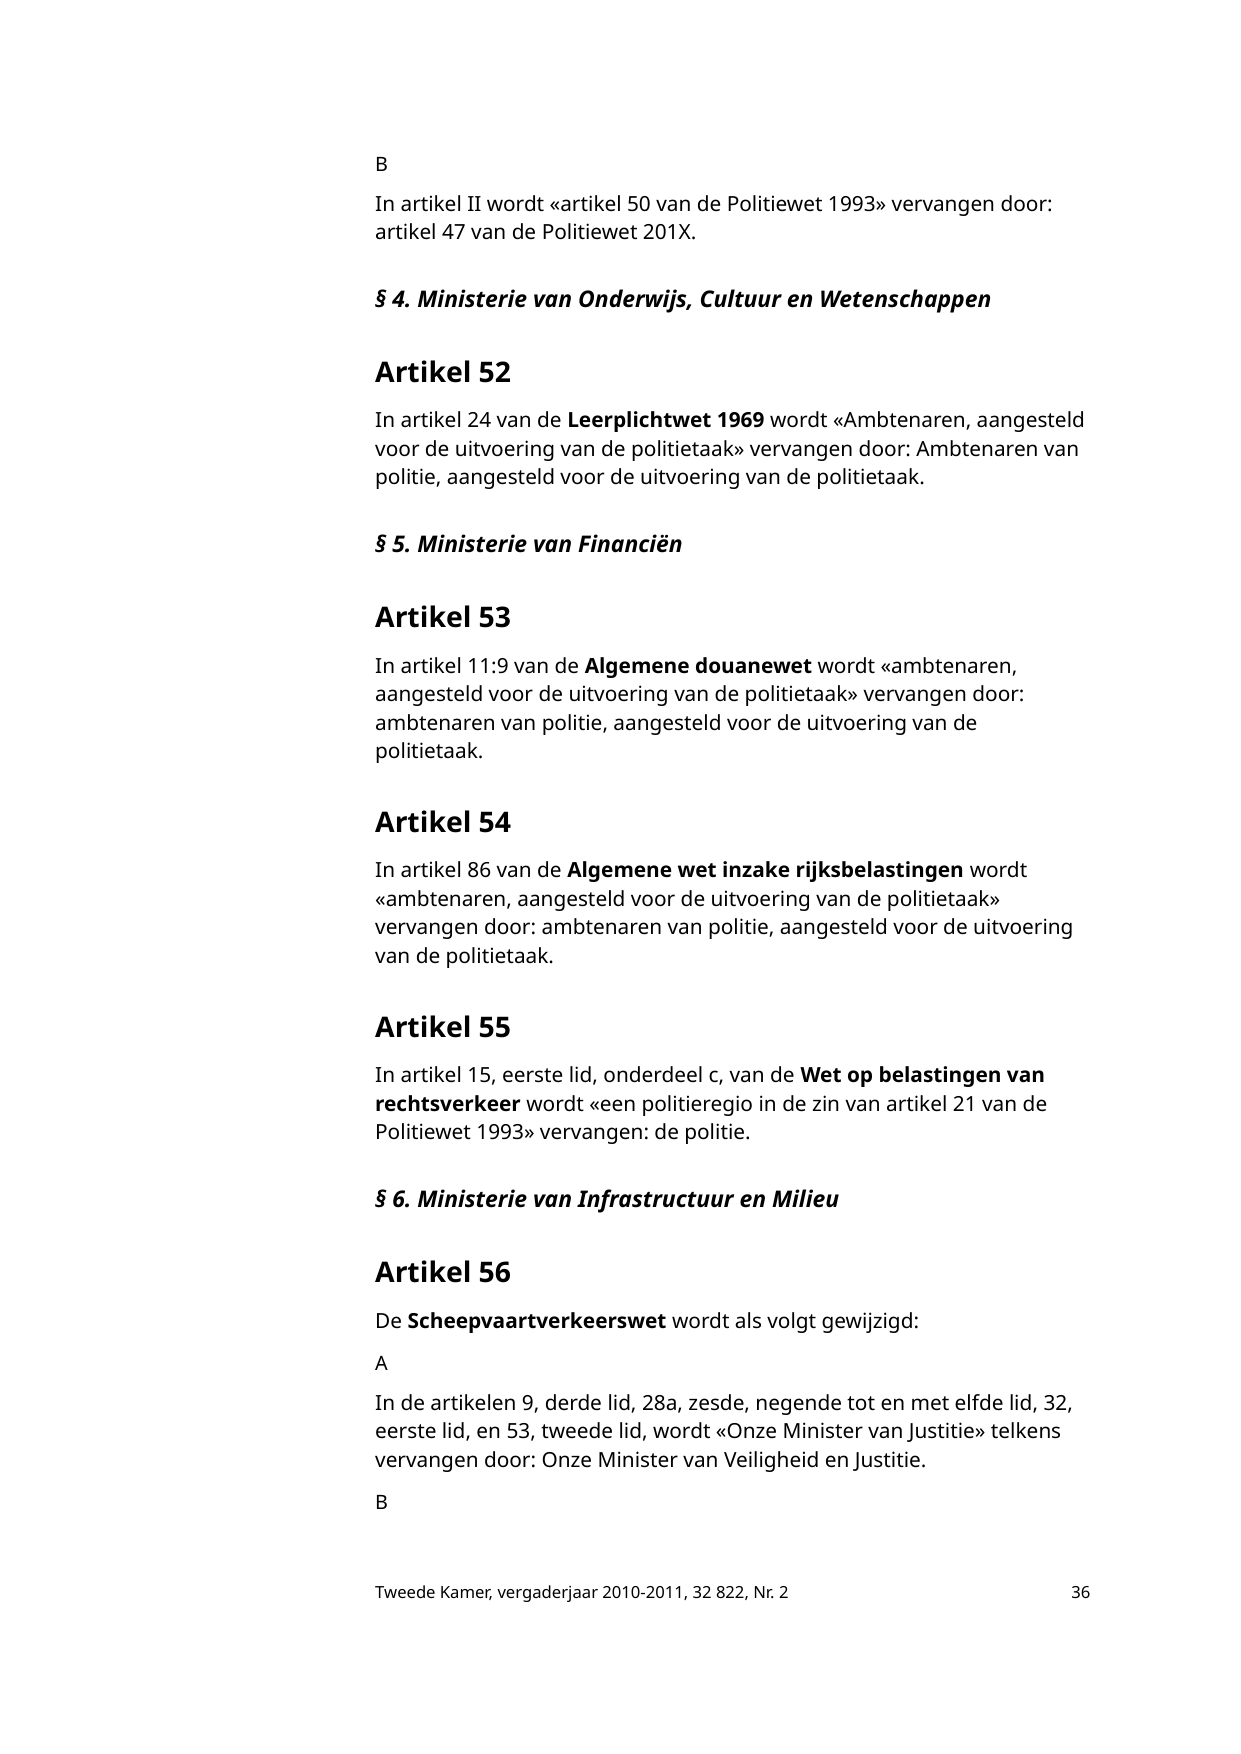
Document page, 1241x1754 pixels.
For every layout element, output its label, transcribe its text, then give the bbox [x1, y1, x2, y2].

text A [375, 1349, 1090, 1376]
text In artikel 86 van de Algemene wet inzake rijksbelastingen wordt «ambtenaren, aangesteld voor de uitvoering van de politietaak» vervangen door: ambtenaren van politie, aangesteld voor de uitvoering van de politietaak. [375, 856, 1090, 969]
subtitle § 6. Ministerie van Infrastructuur en Milieu [375, 1183, 1090, 1214]
subtitle Artikel 55 [375, 1007, 1090, 1046]
text B [375, 150, 1090, 177]
text In artikel 11:9 van de Algemene douanewet wordt «ambtenaren, aangesteld voor de uitvoering van de politietaak» vervangen door: ambtenaren van politie, aangesteld voor de uitvoering van de politietaak. [375, 651, 1090, 764]
subtitle Artikel 54 [375, 802, 1090, 841]
text De Scheepvaartverkeerswet wordt als volgt gewijzigd: [375, 1306, 1090, 1334]
text In artikel 15, eerste lid, onderdeel c, van de Wet op belastingen van rechtsverkeer wordt «een politieregio in de zin van artikel 21 van de Politiewet 1993» vervangen: de politie. [375, 1061, 1090, 1146]
subtitle Artikel 52 [375, 352, 1090, 391]
text In de artikelen 9, derde lid, 28a, zesde, negende tot en met elfde lid, 32, eerste lid, en 53, tweede lid, wordt «Onze Minister van Justitie» telkens vervangen door: Onze Minister van Veiligheid en Justitie. [375, 1388, 1090, 1473]
subtitle § 4. Ministerie van Onderwijs, Cultuur en Wetenschappen [375, 283, 1090, 314]
text In artikel II wordt «artikel 50 van de Politiewet 1993» vervangen door: artikel 47 van de Politiewet 201X. [375, 189, 1090, 246]
text B [375, 1488, 1090, 1515]
subtitle Artikel 53 [375, 597, 1090, 636]
subtitle Artikel 56 [375, 1252, 1090, 1291]
text In artikel 24 van de Leerplichtwet 1969 wordt «Ambtenaren, aangesteld voor de uitvoering van de politietaak» vervangen door: Ambtenaren van politie, aangesteld voor de uitvoering van de politietaak. [375, 406, 1090, 491]
subtitle § 5. Ministerie van Financiën [375, 528, 1090, 559]
